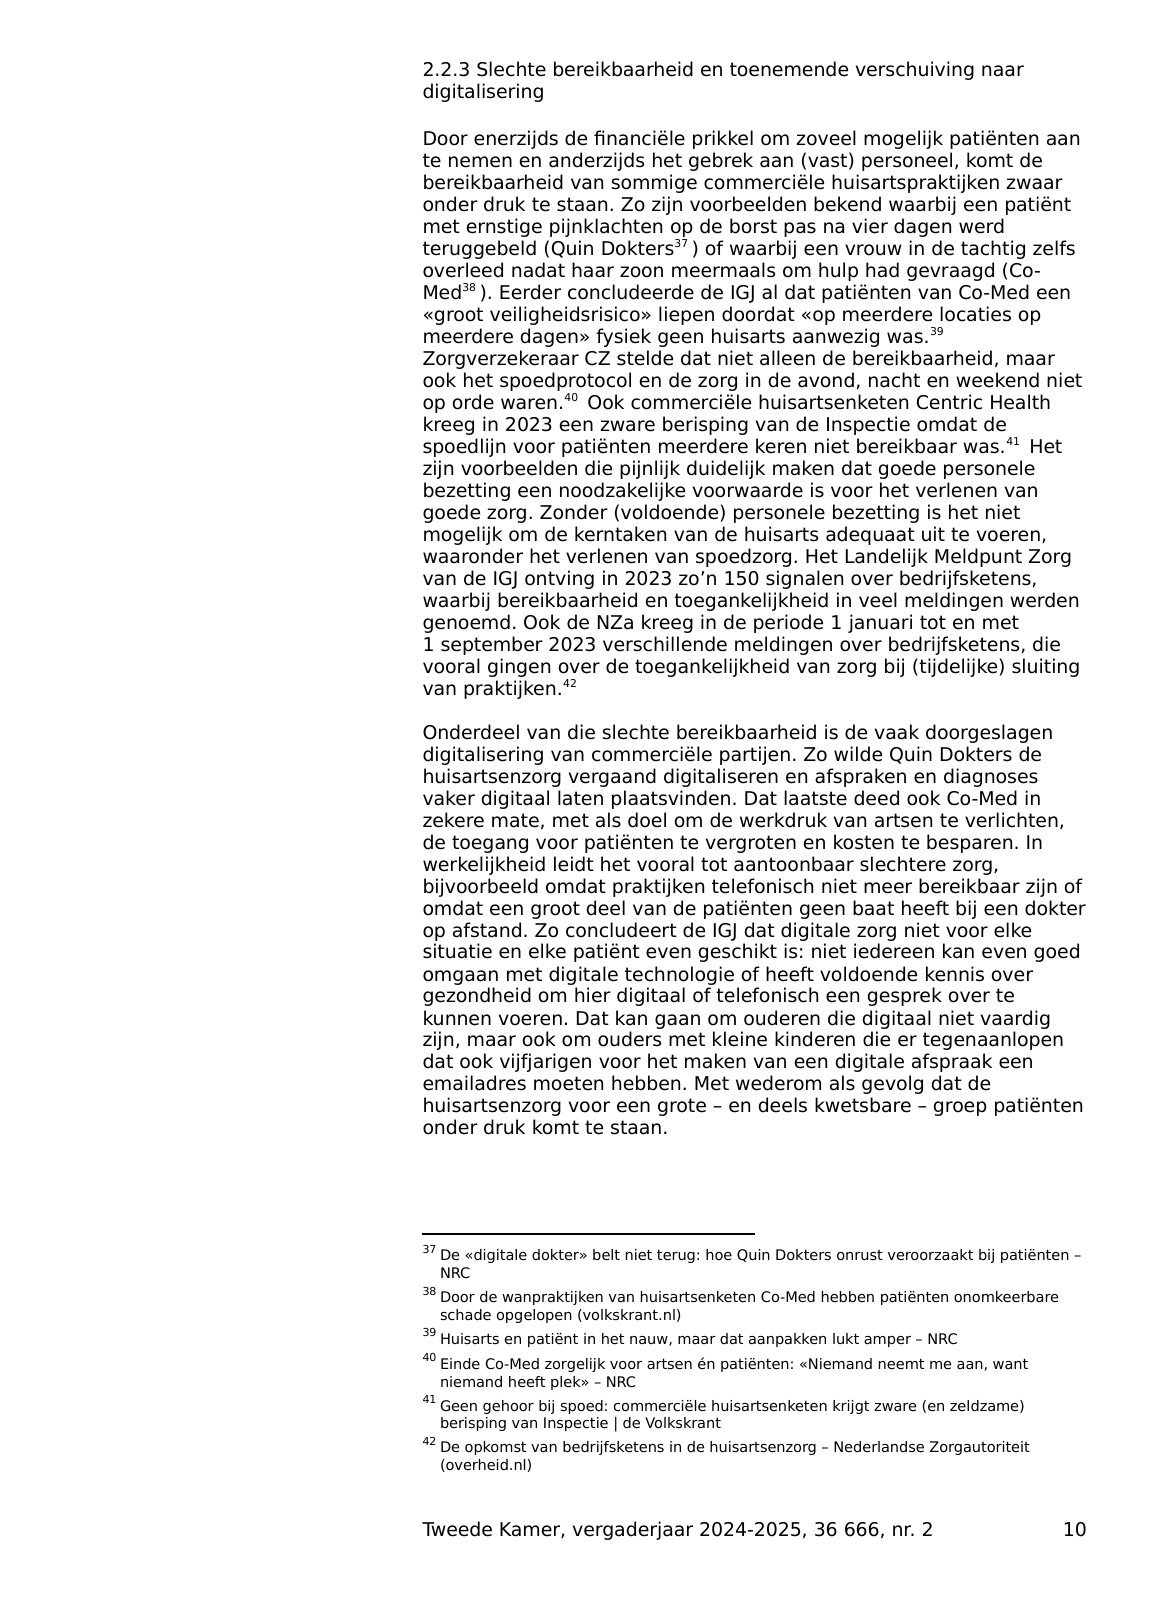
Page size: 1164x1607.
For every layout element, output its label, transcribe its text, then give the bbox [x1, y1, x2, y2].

text Onderdeel van die slechte bereikbaarheid is de vaak doorgeslagen digitalisering van commerciële partijen. Zo wilde Quin Dokters de huisartsenzorg vergaand digitaliseren en afspraken en diagnoses vaker digitaal laten plaatsvinden. Dat laatste deed ook Co-Med in zekere mate, met als doel om de werkdruk van artsen te verlichten, de toegang voor patiënten te vergroten en kosten te besparen. In werkelijkheid leidt het vooral tot aantoonbaar slechtere zorg, bijvoorbeeld omdat praktijken telefonisch niet meer bereikbaar zijn of omdat een groot deel van de patiënten geen baat heeft bij een dokter op afstand. Zo concludeert de IGJ dat digitale zorg niet voor elke situatie en elke patiënt even geschikt is: niet iedereen kan even goed omgaan met digitale technologie of heeft voldoende kennis over gezondheid om hier digitaal of telefonisch een gesprek over te kunnen voeren. Dat kan gaan om ouderen die digitaal niet vaardig zijn, maar ook om ouders met kleine kinderen die er tegenaanlopen dat ook vijfjarigen voor het maken van een digitale afspraak een emailadres moeten hebben. Met wederom als gevolg dat de huisartsenzorg voor een grote – en deels kwetsbare – groep patiënten onder druk komt te staan. [422, 722, 1087, 1139]
text Door de wanpraktijken van huisartsenketen Co-Med hebben patiënten onomkeerbare schade opgelopen (volkskrant.nl) [422, 1285, 1087, 1324]
text Door enerzijds de financiële prikkel om zoveel mogelijk patiënten aan te nemen en anderzijds het gebrek aan (vast) personeel, komt de bereikbaarheid van sommige commerciële huisartspraktijken zwaar onder druk te staan. Zo zijn voorbeelden bekend waarbij een patiënt met ernstige pijnklachten op de borst pas na vier dagen werd teruggebeld (Quin Dokters) of waarbij een vrouw in de tachtig zelfs overleed nadat haar zoon meermaals om hulp had gevraagd (Co-Med). Eerder concludeerde de IGJ al dat patiënten van Co-Med een «groot veiligheidsrisico» liepen doordat «op meerdere locaties op meerdere dagen» fysiek geen huisarts aanwezig was. Zorgverzekeraar CZ stelde dat niet alleen de bereikbaarheid, maar ook het spoedprotocol en de zorg in de avond, nacht en weekend niet op orde waren. Ook commerciële huisartsenketen Centric Health kreeg in 2023 een zware berisping van de Inspectie omdat de spoedlijn voor patiënten meerdere keren niet bereikbaar was. Het zijn voorbeelden die pijnlijk duidelijk maken dat goede personele bezetting een noodzakelijke voorwaarde is voor het verlenen van goede zorg. Zonder (voldoende) personele bezetting is het niet mogelijk om de kerntaken van de huisarts adequaat uit te voeren, waaronder het verlenen van spoedzorg. Het Landelijk Meldpunt Zorg van de IGJ ontving in 2023 zo’n 150 signalen over bedrijfsketens, waarbij bereikbaarheid en toegankelijkheid in veel meldingen werden genoemd. Ook de NZa kreeg in de periode 1 januari tot en met 1 september 2023 verschillende meldingen over bedrijfsketens, die vooral gingen over de toegankelijkheid van zorg bij (tijdelijke) sluiting van praktijken. [422, 128, 1087, 699]
text Einde Co-Med zorgelijk voor artsen én patiënten: «Niemand neemt me aan, want niemand heeft plek» – NRC [422, 1352, 1087, 1391]
subtitle 2.2.3 Slechte bereikbaarheid en toenemende verschuiving naar digitalisering [422, 59, 1087, 103]
text Geen gehoor bij spoed: commerciële huisartsenketen krijgt zware (en zeldzame) berisping van Inspectie | de Volkskrant [422, 1393, 1087, 1432]
text Huisarts en patiënt in het nauw, maar dat aanpakken lukt amper – NRC [422, 1327, 1087, 1349]
text De «digitale dokter» belt niet terug: hoe Quin Dokters onrust veroorzaakt bij patiënten – NRC [422, 1243, 1087, 1282]
text De opkomst van bedrijfsketens in de huisartsenzorg – Nederlandse Zorgautoriteit (overheid.nl) [422, 1435, 1087, 1474]
